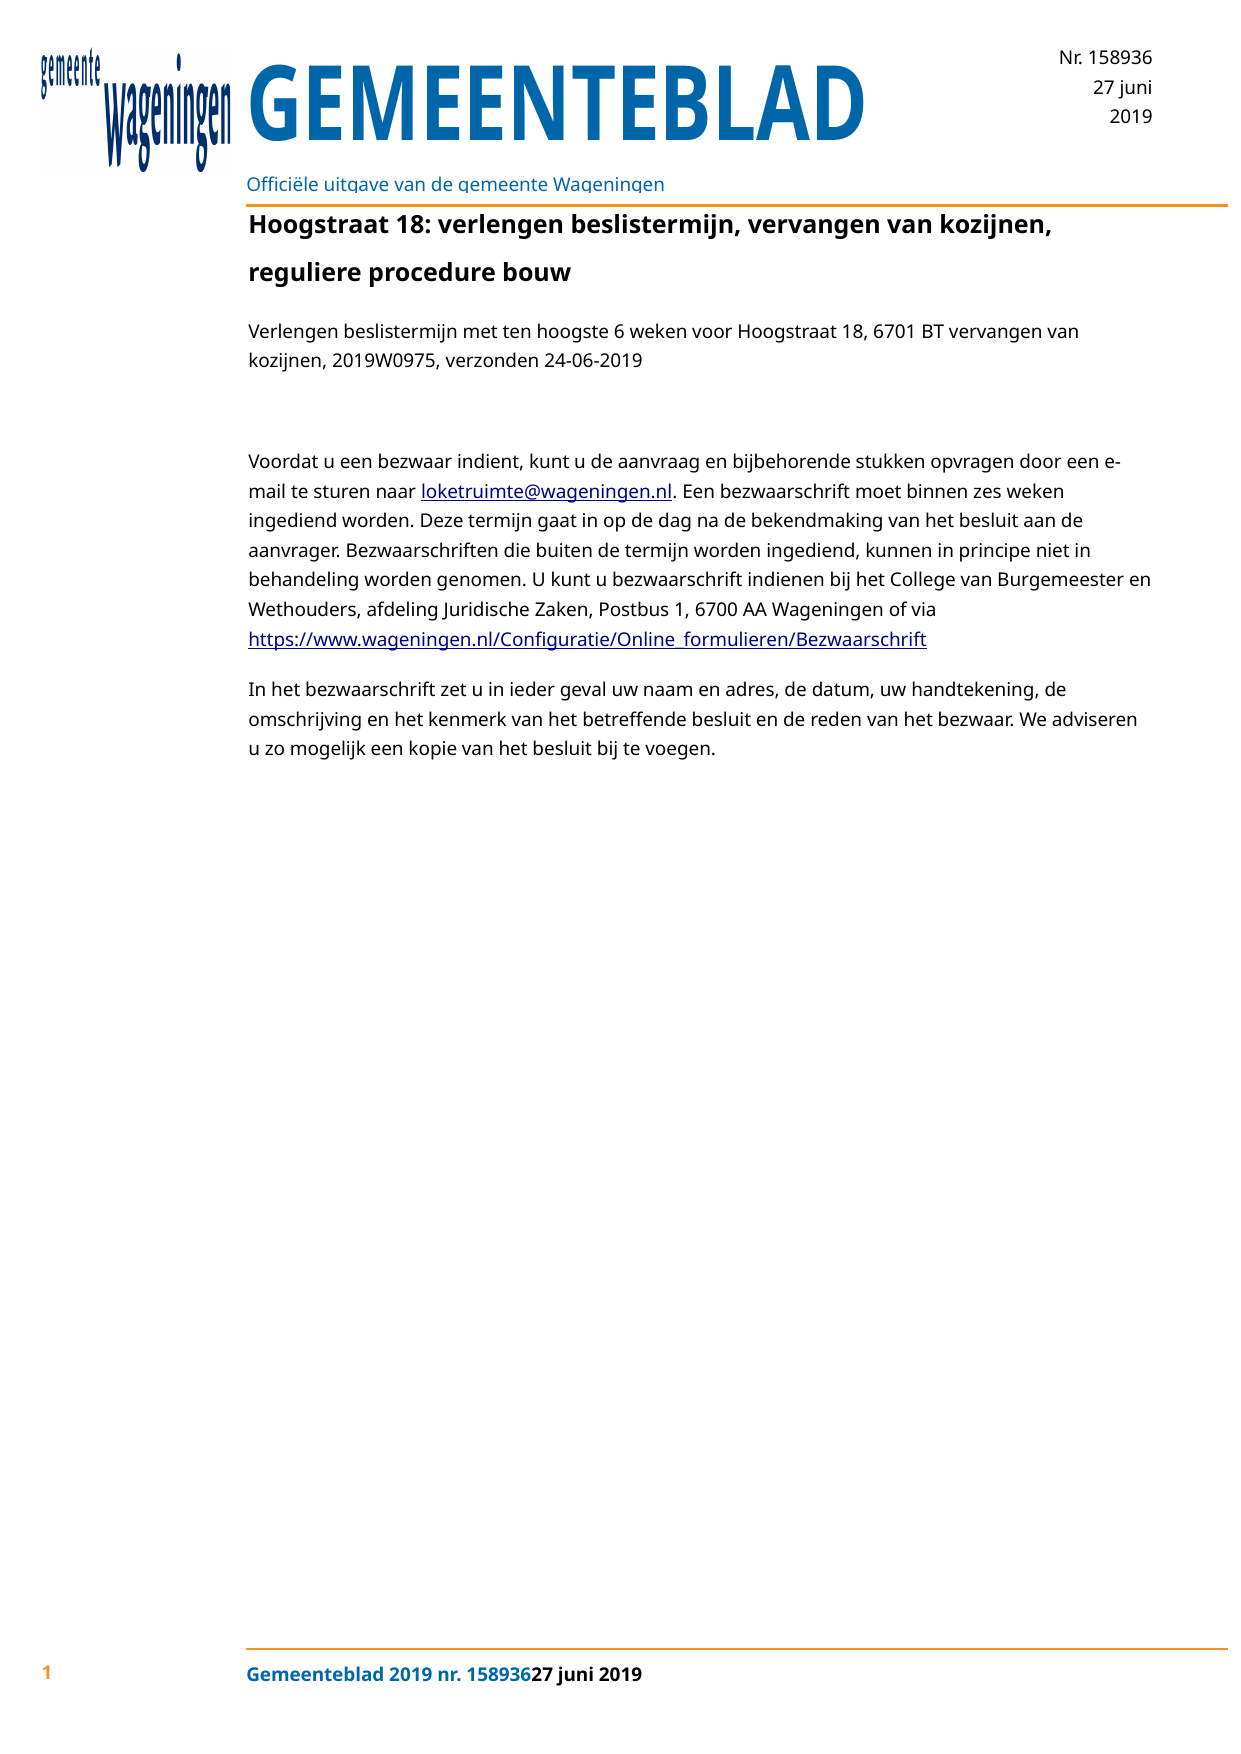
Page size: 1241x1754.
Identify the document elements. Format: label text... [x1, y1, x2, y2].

text Voordat u een bezwaar indient, kunt u de aanvraag en bijbehorende stukken opvragen door een e-mail te sturen naar loketruimte@wageningen.nl. Een bezwaarschrift moet binnen zes weken ingediend worden. Deze termijn gaat in op de dag na de bekendmaking van het besluit aan de aanvrager. Bezwaarschriften die buiten de termijn worden ingediend, kunnen in principe niet in behandeling worden genomen. U kunt u bezwaarschrift indienen bij het College van Burgemeester en Wethouders, afdeling Juridische Zaken, Postbus 1, 6700 AA Wageningen of via https://www.wageningen.nl/Configuratie/Online_formulieren/Bezwaarschrift [248, 448, 1152, 652]
text Hoogstraat 18: verlengen beslistermijn, vervangen van kozijnen, reguliere procedure bouw [248, 207, 1152, 288]
picture [41, 47, 231, 172]
text Verlengen beslistermijn met ten hoogste 6 weken voor Hoogstraat 18, 6701 BT vervangen van kozijnen, 2019W0975, verzonden 24-06-2019 [248, 318, 1152, 373]
text In het bezwaarschrift zet u in ieder geval uw naam en adres, de datum, uw handtekening, de omschrijving en het kenmerk van het betreffende besluit en de reden van het bezwaar. We adviseren u zo mogelijk een kopie van het besluit bij te voegen. [248, 676, 1152, 761]
